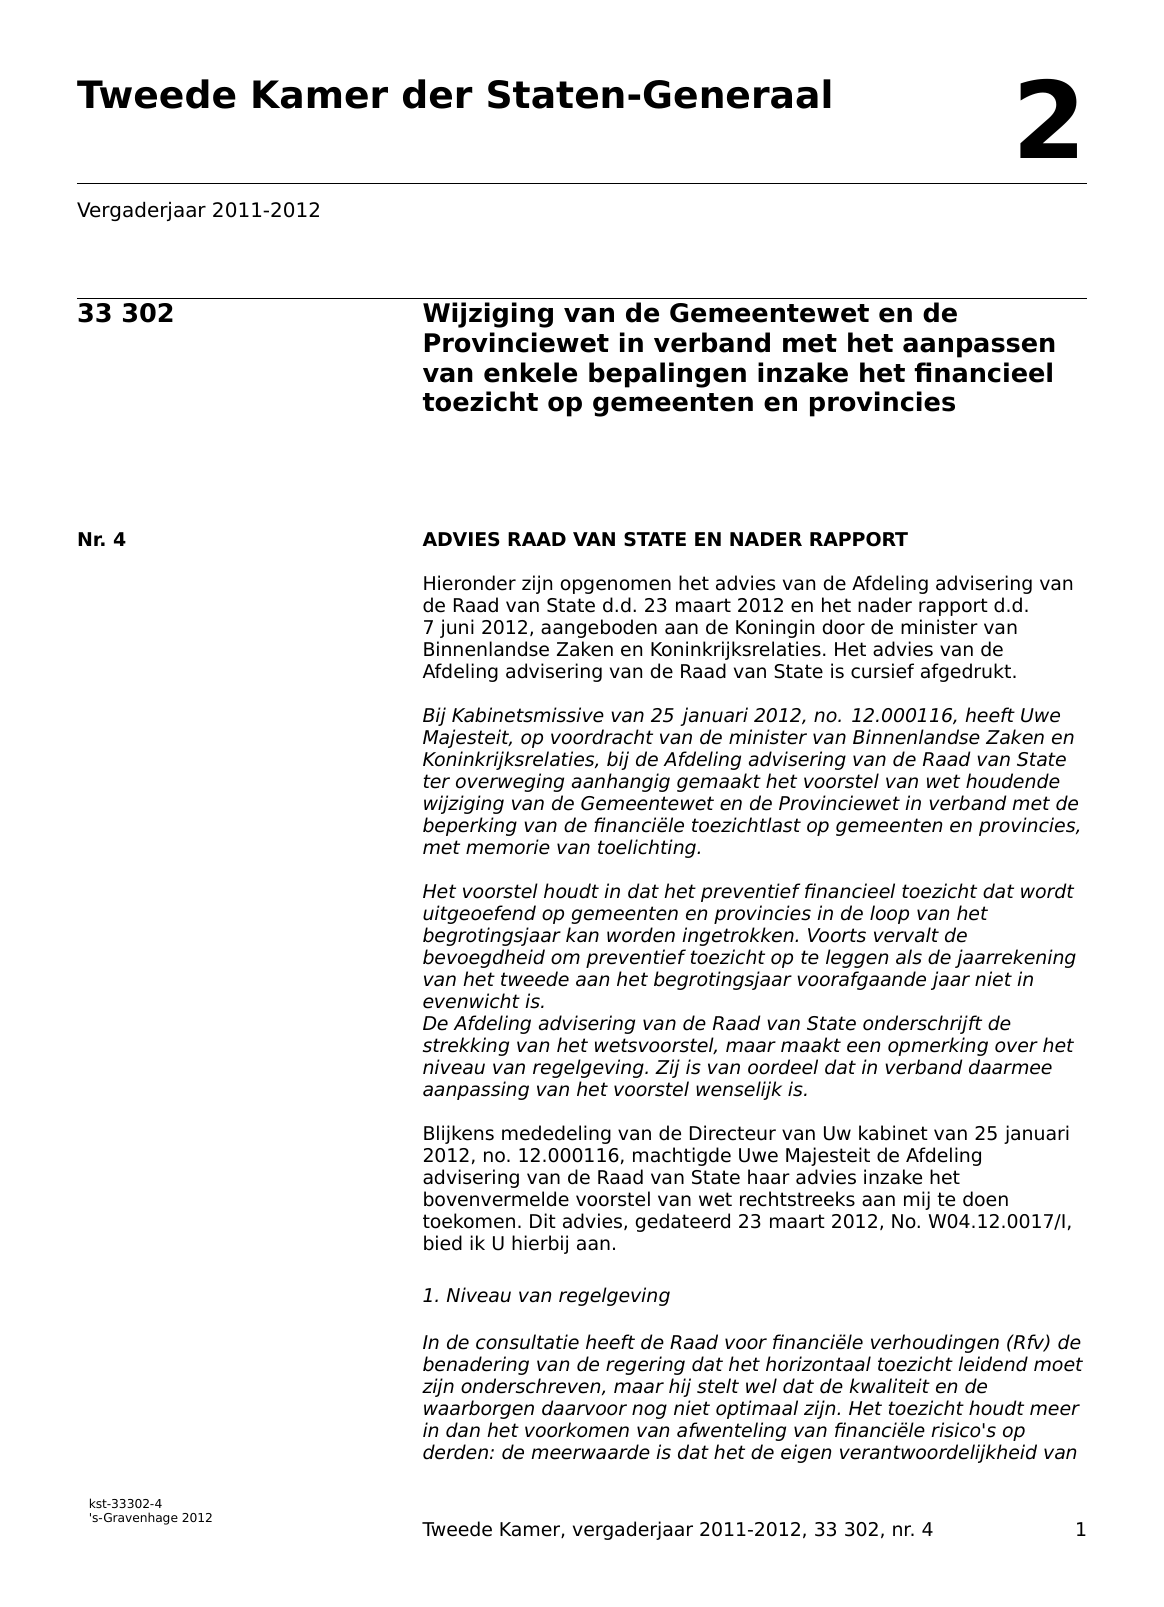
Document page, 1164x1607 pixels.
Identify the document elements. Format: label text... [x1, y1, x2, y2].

subtitle Nr. 4 ADVIES RAAD VAN STATE EN NADER RAPPORT [77, 529, 1087, 551]
table_cell Vergaderjaar 2011-2012 [77, 184, 1087, 298]
text Blijkens mededeling van de Directeur van Uw kabinet van 25 januari 2012, no. 12.000116, machtigde Uwe Majesteit de Afdeling advisering van de Raad van State haar advies inzake het bovenvermelde voorstel van wet rechtstreeks aan mij te doen toekomen. Dit advies, gedateerd 23 maart 2012, No. W04.12.0017/I, bied ik U hierbij aan. [422, 1123, 1087, 1255]
text Het voorstel houdt in dat het preventief financieel toezicht dat wordt uitgeoefend op gemeenten en provincies in de loop van het begrotingsjaar kan worden ingetrokken. Voorts vervalt de bevoegdheid om preventief toezicht op te leggen als de jaarrekening van het tweede aan het begrotingsjaar voorafgaande jaar niet in evenwicht is. [422, 881, 1087, 1013]
table_header Tweede Kamer der Staten-Generaal [77, 59, 886, 183]
text In de consultatie heeft de Raad voor financiële verhoudingen (Rfv) de benadering van de regering dat het horizontaal toezicht leidend moet zijn onderschreven, maar hij stelt wel dat de kwaliteit en de waarborgen daarvoor nog niet optimaal zijn. Het toezicht houdt meer in dan het voorkomen van afwenteling van financiële risico's op derden: de meerwaarde is dat het de eigen verantwoordelijkheid van [422, 1332, 1087, 1464]
text De Afdeling advisering van de Raad van State onderschrijft de strekking van het wetsvoorstel, maar maakt een opmerking over het niveau van regelgeving. Zij is van oordeel dat in verband daarmee aanpassing van het voorstel wenselijk is. [422, 1013, 1087, 1101]
text Hieronder zijn opgenomen het advies van de Afdeling advisering van de Raad van State d.d. 23 maart 2012 en het nader rapport d.d. 7 juni 2012, aangeboden aan de Koningin door de minister van Binnenlandse Zaken en Koninkrijksrelaties. Het advies van de Afdeling advisering van de Raad van State is cursief afgedrukt. [422, 573, 1087, 683]
text 's-Gravenhage 2012 [88, 1511, 323, 1525]
subtitle 33 302 Wijziging van de Gemeentewet en de Provinciewet in verband met het aanpassen van enkele bepalingen inzake het financieel toezicht op gemeenten en provincies [77, 299, 1087, 418]
table_header 2 [886, 59, 1087, 183]
text kst-33302-4 [88, 1497, 323, 1511]
subtitle 1. Niveau van regelgeving [422, 1285, 1087, 1307]
text Bij Kabinetsmissive van 25 januari 2012, no. 12.000116, heeft Uwe Majesteit, op voordracht van de minister van Binnenlandse Zaken en Koninkrijksrelaties, bij de Afdeling advisering van de Raad van State ter overweging aanhangig gemaakt het voorstel van wet houdende wijziging van de Gemeentewet en de Provinciewet in verband met de beperking van de financiële toezichtlast op gemeenten en provincies, met memorie van toelichting. [422, 705, 1087, 859]
